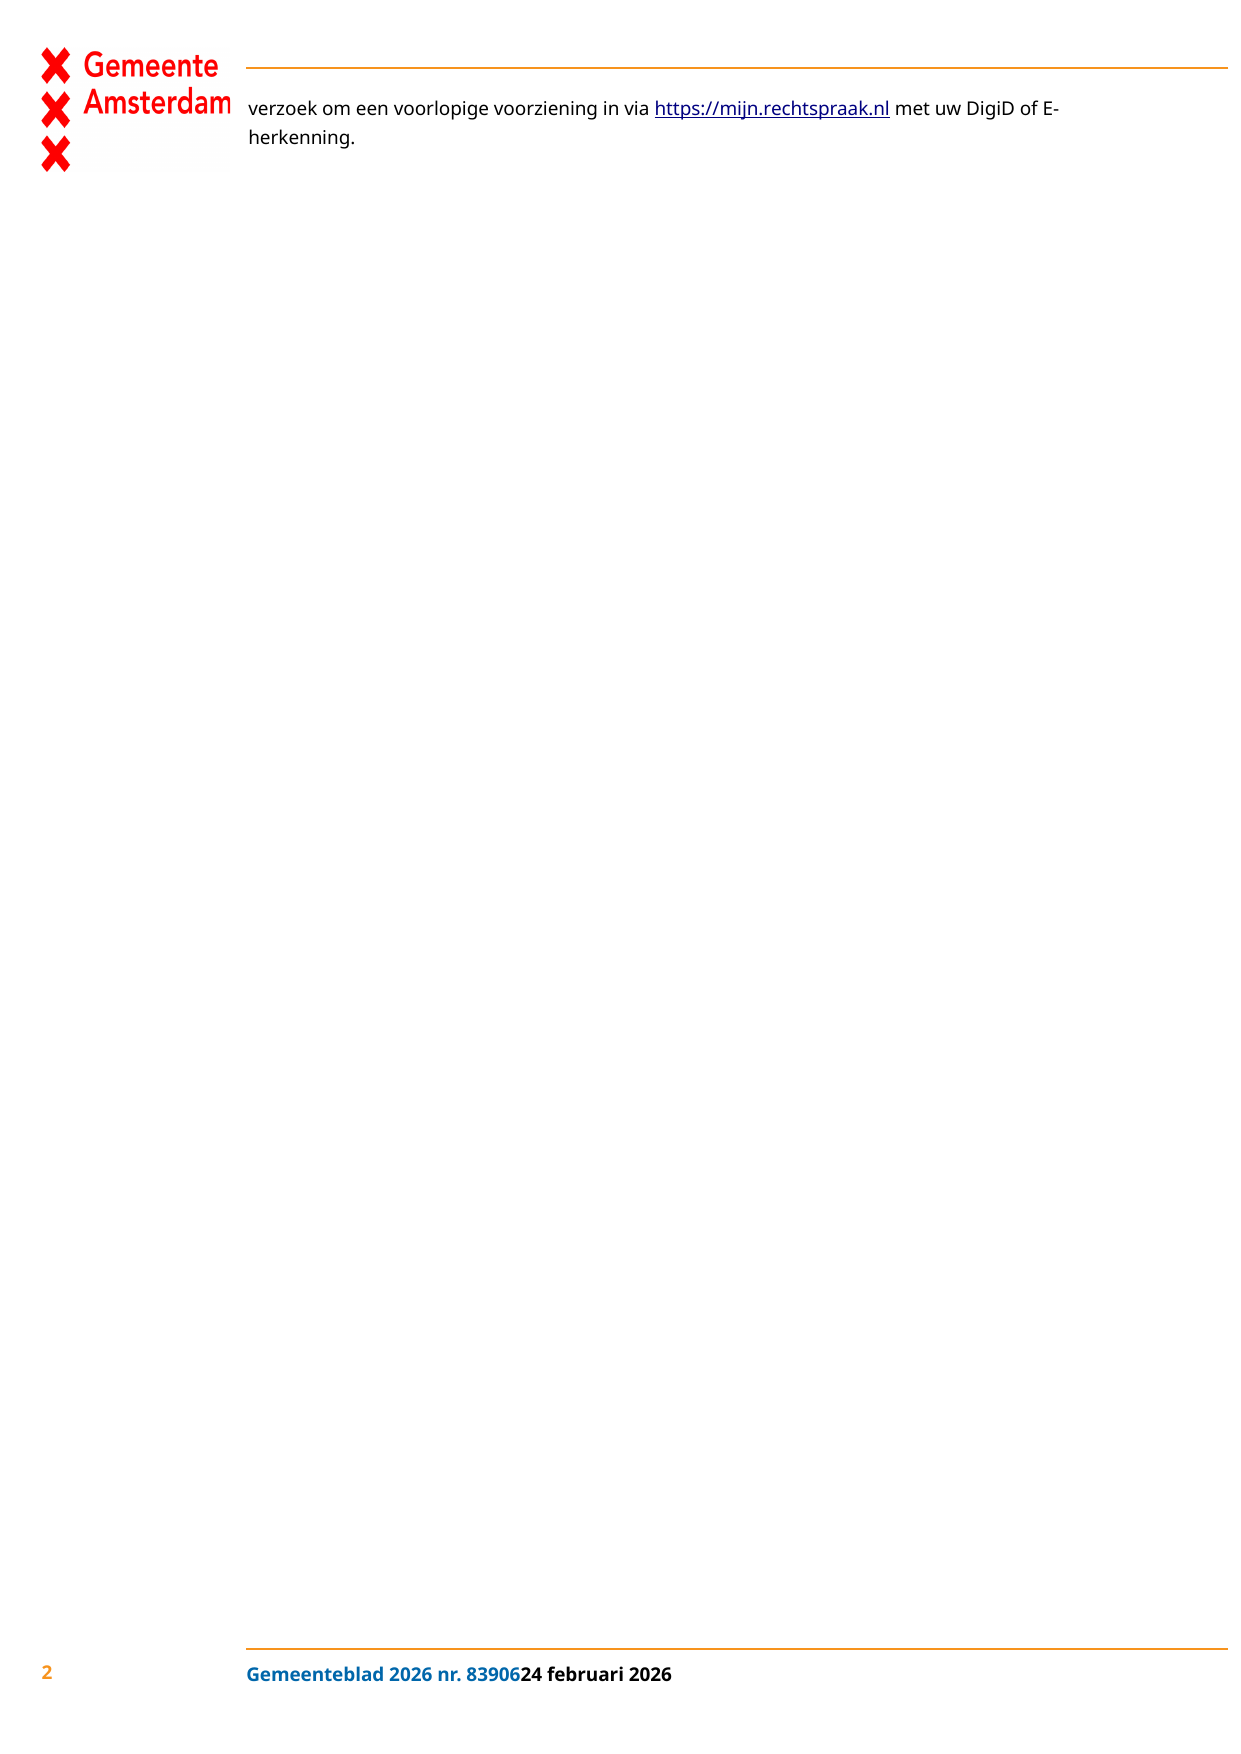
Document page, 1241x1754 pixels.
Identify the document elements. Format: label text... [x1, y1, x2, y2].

picture [41, 47, 231, 172]
text verzoek om een voorlopige voorziening in via https://mijn.rechtspraak.nl met uw DigiD of E-herkenning. [248, 95, 1152, 150]
